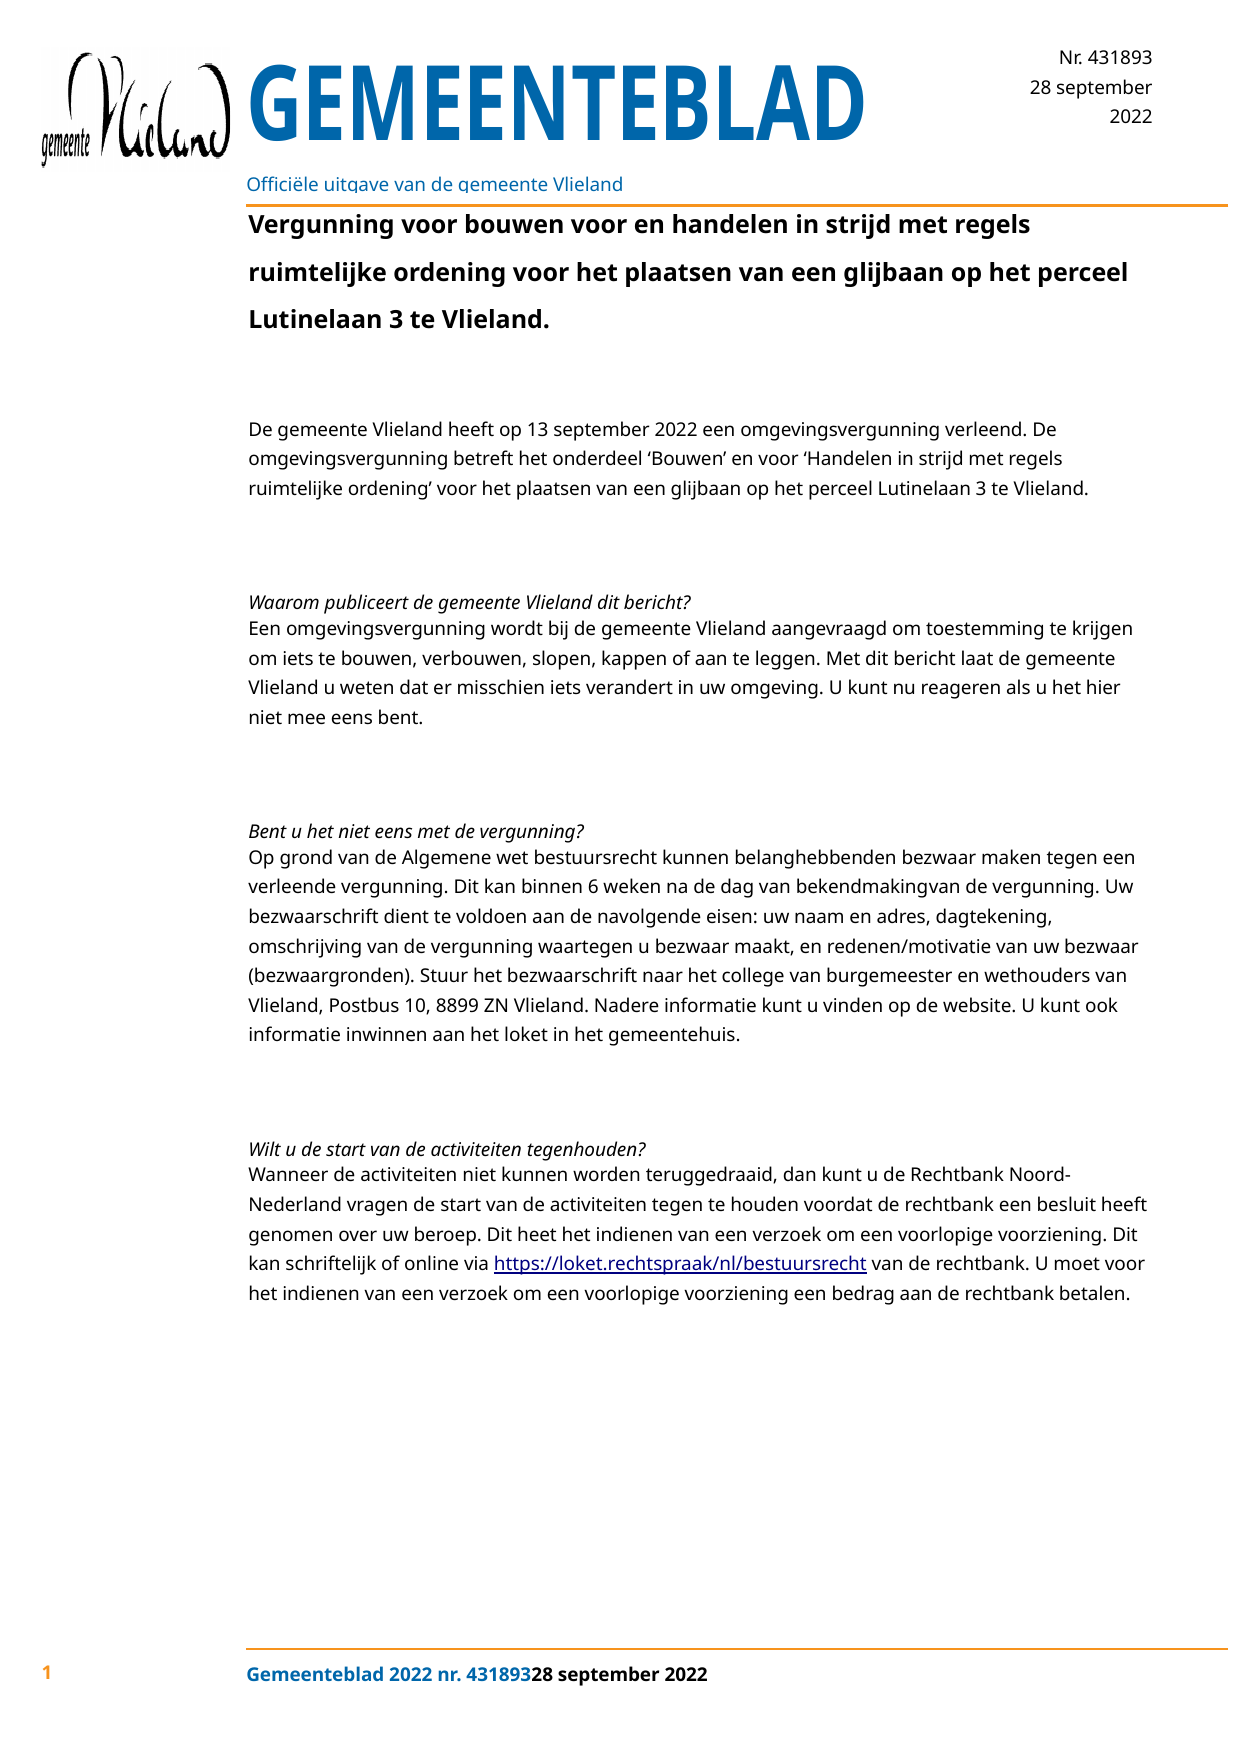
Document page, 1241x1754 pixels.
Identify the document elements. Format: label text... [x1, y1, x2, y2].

text De gemeente Vlieland heeft op 13 september 2022 een omgevingsvergunning verleend. De omgevingsvergunning betreft het onderdeel ‘Bouwen’ en voor ‘Handelen in strijd met regels ruimtelijke ordening’ voor het plaatsen van een glijbaan op het perceel Lutinelaan 3 te Vlieland. [248, 416, 1152, 501]
text Waarom publiceert de gemeente Vlieland dit bericht? [248, 589, 1152, 615]
text Wilt u de start van de activiteiten tegenhouden? [248, 1136, 1152, 1162]
text Op grond van de Algemene wet bestuursrecht kunnen belanghebbenden bezwaar maken tegen een verleende vergunning. Dit kan binnen 6 weken na de dag van bekendmakingvan de vergunning. Uw bezwaarschrift dient te voldoen aan de navolgende eisen: uw naam en adres, dagtekening, omschrijving van de vergunning waartegen u bezwaar maakt, en redenen/motivatie van uw bezwaar (bezwaargronden). Stuur het bezwaarschrift naar het college van burgemeester en wethouders van Vlieland, Postbus 10, 8899 ZN Vlieland. Nadere informatie kunt u vinden op de website. U kunt ook informatie inwinnen aan het loket in het gemeentehuis. [248, 844, 1152, 1047]
picture [41, 47, 231, 172]
text Bent u het niet eens met de vergunning? [248, 818, 1152, 844]
text Vergunning voor bouwen voor en handelen in strijd met regels ruimtelijke ordening voor het plaatsen van een glijbaan op het perceel Lutinelaan 3 te Vlieland. [248, 207, 1152, 336]
text Een omgevingsvergunning wordt bij de gemeente Vlieland aangevraagd om toestemming te krijgen om iets te bouwen, verbouwen, slopen, kappen of aan te leggen. Met dit bericht laat de gemeente Vlieland u weten dat er misschien iets verandert in uw omgeving. U kunt nu reageren als u het hier niet mee eens bent. [248, 615, 1152, 730]
text Wanneer de activiteiten niet kunnen worden teruggedraaid, dan kunt u de Rechtbank Noord-Nederland vragen de start van de activiteiten tegen te houden voordat de rechtbank een besluit heeft genomen over uw beroep. Dit heet het indienen van een verzoek om een voorlopige voorziening. Dit kan schriftelijk of online via https://loket.rechtspraak/nl/bestuursrecht van de rechtbank. U moet voor het indienen van een verzoek om een voorlopige voorziening een bedrag aan de rechtbank betalen. [248, 1162, 1152, 1306]
